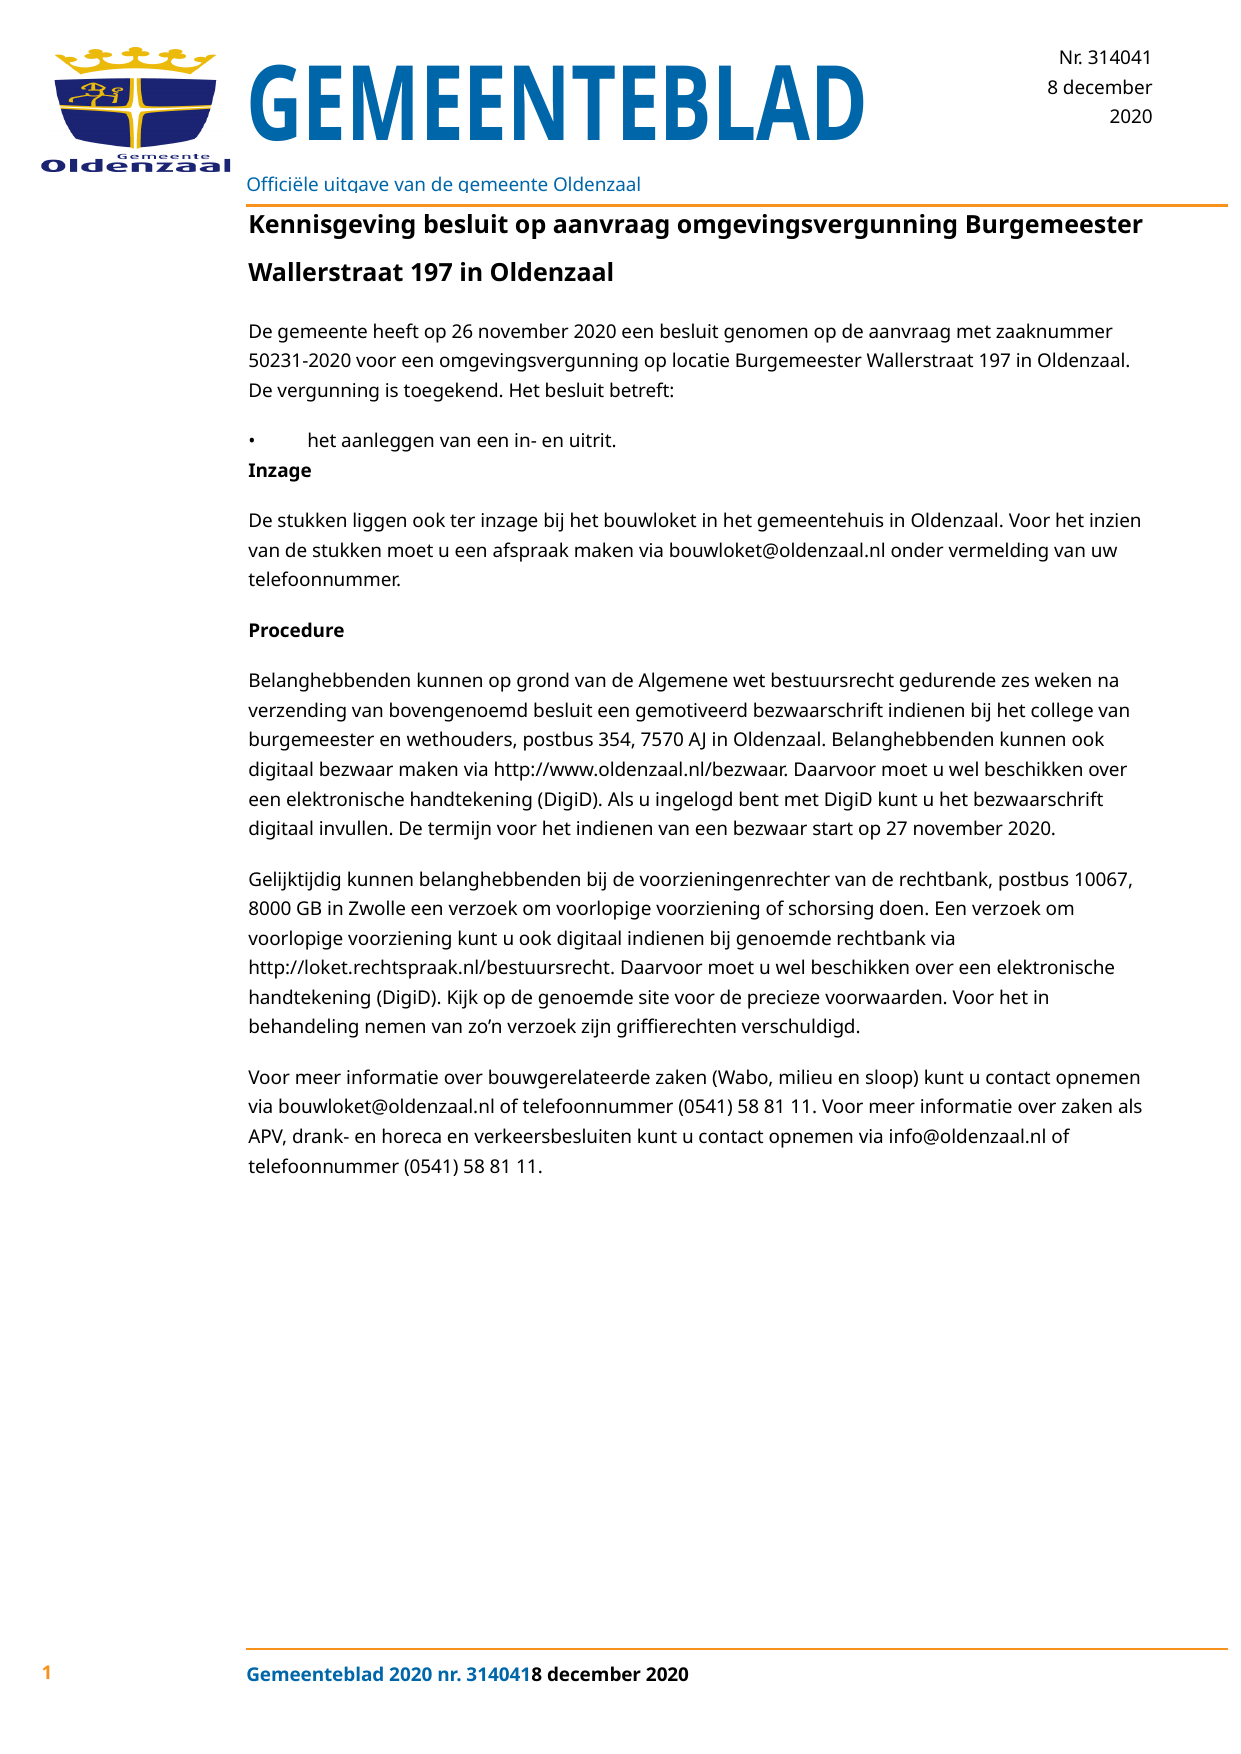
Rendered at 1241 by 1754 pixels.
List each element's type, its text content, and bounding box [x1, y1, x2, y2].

text De stukken liggen ook ter inzage bij het bouwloket in het gemeentehuis in Oldenzaal. Voor het inzien van de stukken moet u een afspraak maken via bouwloket@oldenzaal.nl onder vermelding van uw telefoonnummer. [248, 507, 1152, 592]
text De gemeente heeft op 26 november 2020 een besluit genomen op de aanvraag met zaaknummer 50231-2020 voor een omgevingsvergunning op locatie Burgemeester Wallerstraat 197 in Oldenzaal. De vergunning is toegekend. Het besluit betreft: [248, 318, 1152, 403]
picture [41, 47, 231, 172]
text Gelijktijdig kunnen belanghebbenden bij de voorzieningenrechter van de rechtbank, postbus 10067, 8000 GB in Zwolle een verzoek om voorlopige voorziening of schorsing doen. Een verzoek om voorlopige voorziening kunt u ook digitaal indienen bij genoemde rechtbank via http://loket.rechtspraak.nl/bestuursrecht. Daarvoor moet u wel beschikken over een elektronische handtekening (DigiD). Kijk op de genoemde site voor de precieze voorwaarden. Voor het in behandeling nemen van zo’n verzoek zijn griffierechten verschuldigd. [248, 866, 1152, 1039]
text Procedure [248, 617, 1152, 643]
text Kennisgeving besluit op aanvraag omgevingsvergunning Burgemeester Wallerstraat 197 in Oldenzaal [248, 207, 1152, 288]
text Voor meer informatie over bouwgerelateerde zaken (Wabo, milieu en sloop) kunt u contact opnemen via bouwloket@oldenzaal.nl of telefoonnummer (0541) 58 81 11. Voor meer informatie over zaken als APV, drank- en horeca en verkeersbesluiten kunt u contact opnemen via info@oldenzaal.nl of telefoonnummer (0541) 58 81 11. [248, 1064, 1152, 1179]
text Inzage [248, 457, 1152, 483]
text Belanghebbenden kunnen op grond van de Algemene wet bestuursrecht gedurende zes weken na verzending van bovengenoemd besluit een gemotiveerd bezwaarschrift indienen bij het college van burgemeester en wethouders, postbus 354, 7570 AJ in Oldenzaal. Belanghebbenden kunnen ook digitaal bezwaar maken via http://www.oldenzaal.nl/bezwaar. Daarvoor moet u wel beschikken over een elektronische handtekening (DigiD). Als u ingelogd bent met DigiD kunt u het bezwaarschrift digitaal invullen. De termijn voor het indienen van een bezwaar start op 27 november 2020. [248, 667, 1152, 841]
list het aanleggen van een in- en uitrit. [248, 427, 1152, 453]
